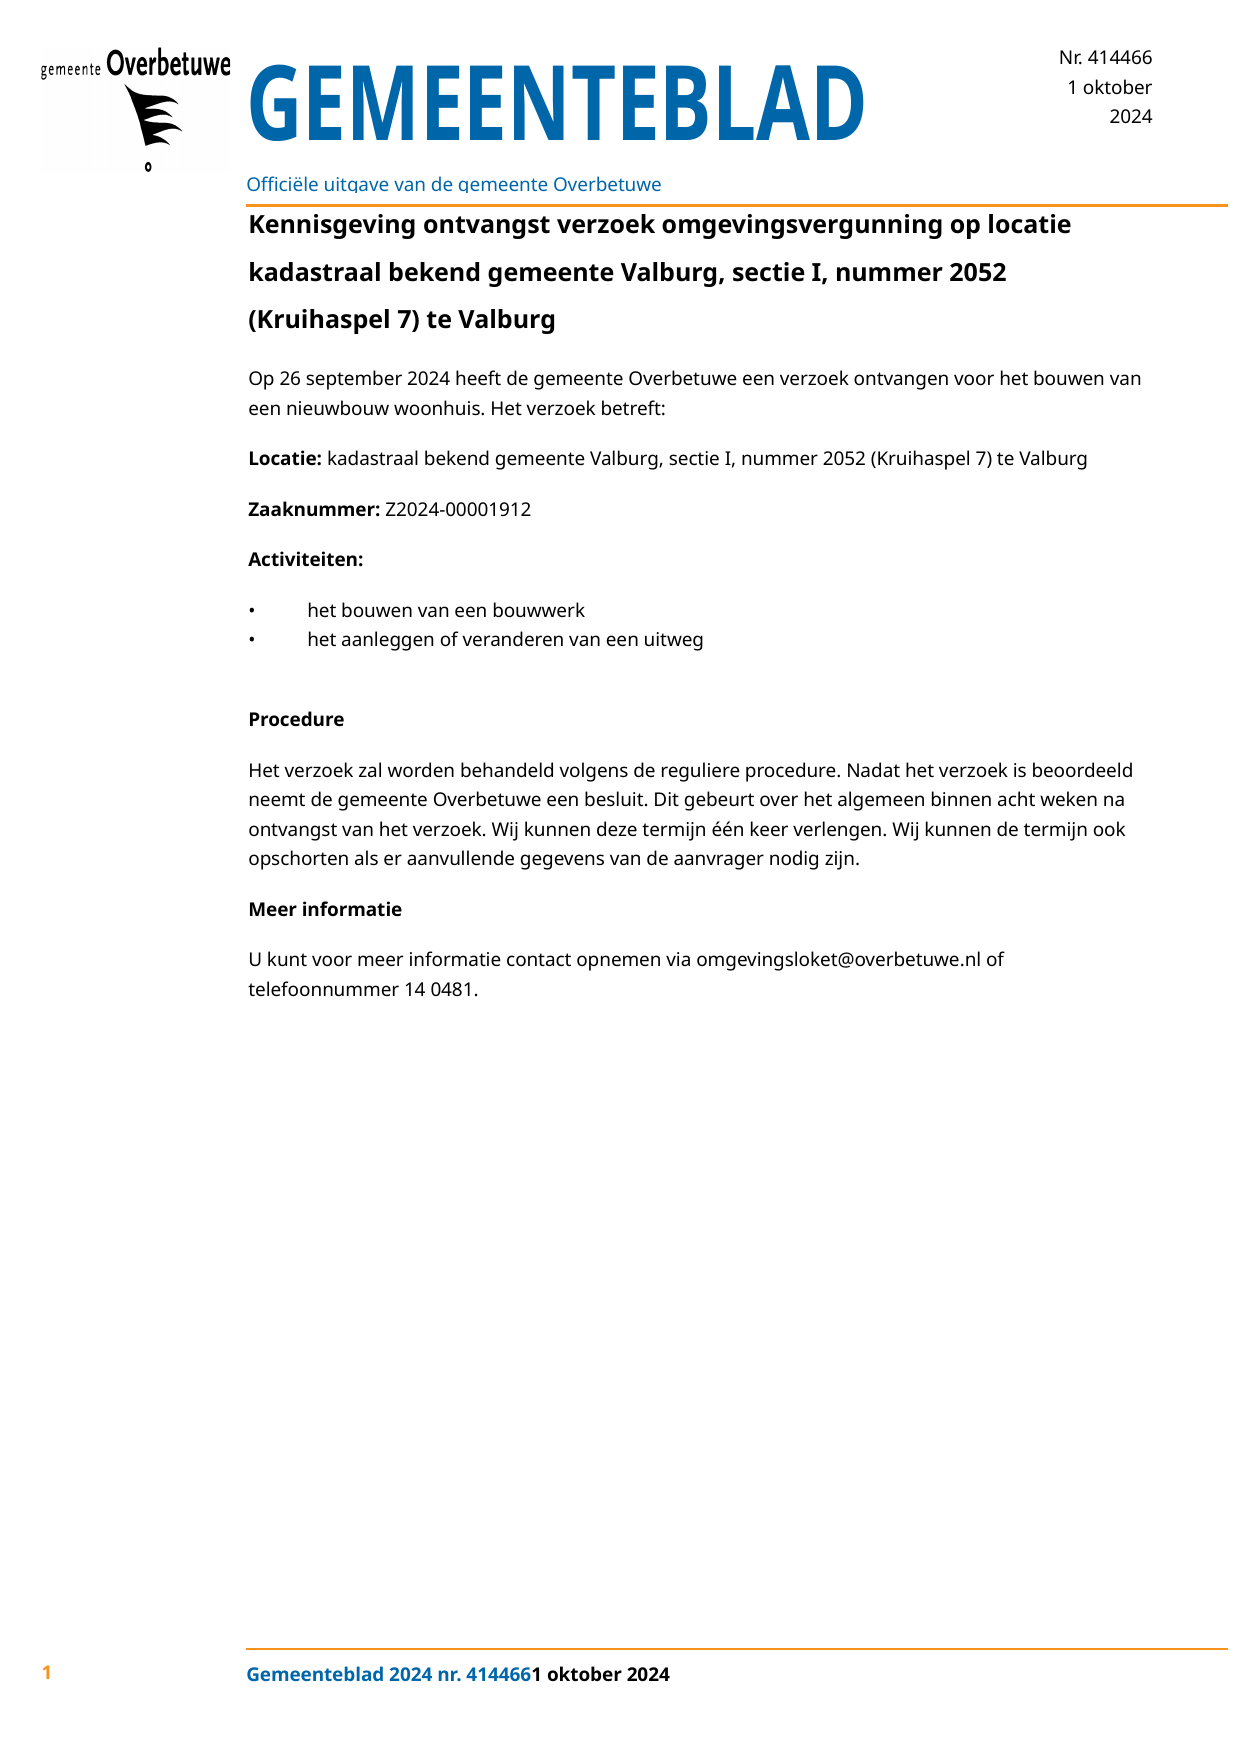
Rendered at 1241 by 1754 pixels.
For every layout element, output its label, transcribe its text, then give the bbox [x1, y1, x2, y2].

text Op 26 september 2024 heeft de gemeente Overbetuwe een verzoek ontvangen voor het bouwen van een nieuwbouw woonhuis. Het verzoek betreft: [248, 366, 1152, 421]
text Activiteiten: [248, 546, 1152, 572]
text Procedure [248, 706, 1152, 732]
picture [41, 47, 231, 172]
text Locatie: kadastraal bekend gemeente Valburg, sectie I, nummer 2052 (Kruihaspel 7) te Valburg [248, 446, 1152, 471]
list het aanleggen of veranderen van een uitweg [248, 626, 1152, 652]
text U kunt voor meer informatie contact opnemen via omgevingsloket@overbetuwe.nl of telefoonnummer 14 0481. [248, 946, 1152, 1002]
text Zaaknummer: Z2024-00001912 [248, 496, 1152, 522]
list het bouwen van een bouwwerk [248, 597, 1152, 622]
text Meer informatie [248, 896, 1152, 922]
text Het verzoek zal worden behandeld volgens de reguliere procedure. Nadat het verzoek is beoordeeld neemt de gemeente Overbetuwe een besluit. Dit gebeurt over het algemeen binnen acht weken na ontvangst van het verzoek. Wij kunnen deze termijn één keer verlengen. Wij kunnen de termijn ook opschorten als er aanvullende gegevens van de aanvrager nodig zijn. [248, 757, 1152, 871]
text Kennisgeving ontvangst verzoek omgevingsvergunning op locatie kadastraal bekend gemeente Valburg, sectie I, nummer 2052 (Kruihaspel 7) te Valburg [248, 207, 1152, 336]
